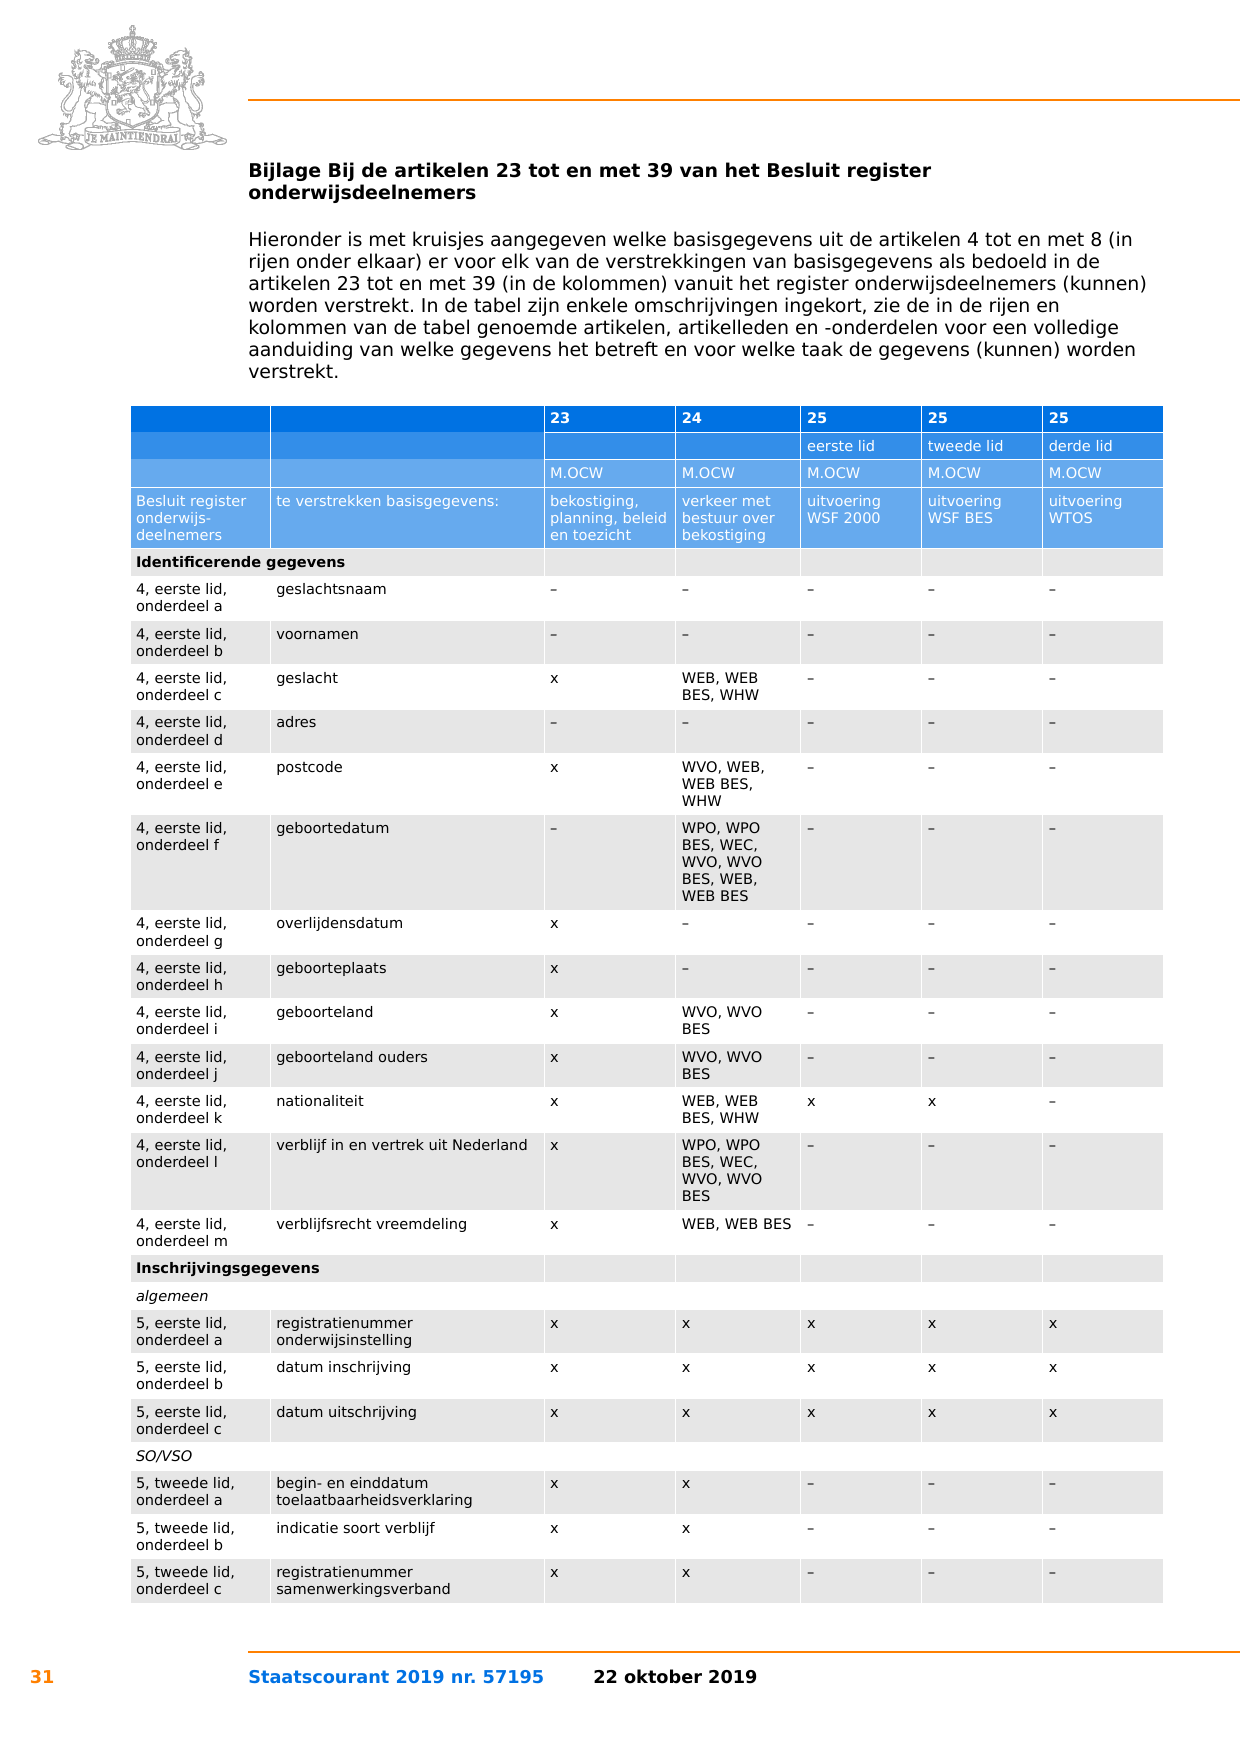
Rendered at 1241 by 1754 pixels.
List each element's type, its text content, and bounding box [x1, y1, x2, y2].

table_cell 4, eerste lid, onderdeel k [131, 1088, 270, 1132]
table_cell [1043, 1443, 1163, 1469]
table_cell – [801, 955, 921, 998]
table_cell – [1043, 1211, 1163, 1254]
table_cell – [545, 621, 675, 664]
table_cell 4, eerste lid, onderdeel l [131, 1133, 270, 1210]
table_header 23 [545, 406, 675, 432]
table_cell 4, eerste lid, onderdeel f [131, 815, 270, 910]
table_cell x [922, 1399, 1042, 1442]
table_cell geslacht [271, 665, 544, 709]
table_header 25 [1043, 406, 1163, 432]
table_cell – [1043, 621, 1163, 664]
table_cell geboortedatum [271, 815, 544, 910]
table_cell – [545, 815, 675, 910]
table_cell – [801, 911, 921, 954]
table_cell – [922, 577, 1042, 620]
table_cell – [545, 710, 675, 753]
table_cell – [676, 911, 800, 954]
subtitle Bijlage Bij de artikelen 23 tot en met 39 van het Besluit register onderwijsdeelnemers [248, 160, 1163, 204]
table_cell [545, 433, 675, 459]
table_cell – [801, 1133, 921, 1210]
table_cell Identificerende gegevens [131, 549, 544, 576]
table_cell – [1043, 710, 1163, 753]
table_cell – [922, 710, 1042, 753]
table_cell x [545, 1515, 675, 1558]
table_cell bekostiging, planning, beleid en toezicht [545, 488, 675, 548]
text Hieronder is met kruisjes aangegeven welke basisgegevens uit de artikelen 4 tot en met 8 (in rijen onder elkaar) er voor elk van de verstrekkingen van basisgegevens als bedoeld in de artikelen 23 tot en met 39 (in de kolommen) vanuit het register onderwijsdeelnemers (kunnen) worden verstrekt. In de tabel zijn enkele omschrijvingen ingekort, zie de in de rijen en kolommen van de tabel genoemde artikelen, artikelleden en -onderdelen voor een volledige aanduiding van welke gegevens het betreft en voor welke taak de gegevens (kunnen) worden verstrekt. [248, 229, 1163, 383]
table_cell geboorteland [271, 1000, 544, 1043]
table_cell [801, 1255, 921, 1282]
table_cell tweede lid [922, 433, 1042, 459]
table_cell x [545, 1133, 675, 1210]
table_cell 4, eerste lid, onderdeel e [131, 754, 270, 814]
table_cell verblijfsrecht vreemdeling [271, 1211, 544, 1254]
table_cell [922, 1255, 1042, 1282]
table_cell geslachtsnaam [271, 577, 544, 620]
table_cell x [676, 1310, 800, 1353]
table_cell – [801, 1000, 921, 1043]
table_cell – [801, 1044, 921, 1087]
table_cell x [545, 1559, 675, 1603]
table_cell M.OCW [676, 460, 800, 487]
table_cell x [676, 1471, 800, 1514]
table_cell [922, 549, 1042, 576]
table_cell uitvoering WTOS [1043, 488, 1163, 548]
table_cell 5, tweede lid, onderdeel c [131, 1559, 270, 1603]
table_cell adres [271, 710, 544, 753]
table_cell – [801, 665, 921, 709]
table_cell WPO, WPO BES, WEC, WVO, WVO BES, WEB, WEB BES [676, 815, 800, 910]
table_cell x [801, 1355, 921, 1398]
table_cell x [676, 1399, 800, 1442]
table_cell x [1043, 1399, 1163, 1442]
table_cell WEB, WEB BES, WHW [676, 1088, 800, 1132]
table_cell x [545, 1399, 675, 1442]
table_cell WVO, WVO BES [676, 1000, 800, 1043]
table_cell – [1043, 665, 1163, 709]
table_cell M.OCW [922, 460, 1042, 487]
table_cell SO/VSO [131, 1443, 270, 1469]
table_cell [271, 1443, 544, 1469]
table_header 25 [801, 406, 921, 432]
table_cell 4, eerste lid, onderdeel c [131, 665, 270, 709]
table_cell x [676, 1559, 800, 1603]
table_cell M.OCW [545, 460, 675, 487]
table_cell – [922, 955, 1042, 998]
table_cell M.OCW [1043, 460, 1163, 487]
table_cell – [801, 621, 921, 664]
table_cell Inschrijvingsgegevens [131, 1255, 544, 1282]
table_cell 5, eerste lid, onderdeel b [131, 1355, 270, 1398]
table_cell 5, tweede lid, onderdeel a [131, 1471, 270, 1514]
table_cell x [922, 1088, 1042, 1132]
table_cell postcode [271, 754, 544, 814]
table_cell 4, eerste lid, onderdeel g [131, 911, 270, 954]
table_cell – [922, 1515, 1042, 1558]
table_cell [545, 549, 675, 576]
table_cell – [1043, 577, 1163, 620]
table_cell 4, eerste lid, onderdeel i [131, 1000, 270, 1043]
table_cell eerste lid [801, 433, 921, 459]
table_cell x [545, 754, 675, 814]
table_cell 4, eerste lid, onderdeel b [131, 621, 270, 664]
table_cell [1043, 1255, 1163, 1282]
table_cell [1043, 549, 1163, 576]
table_cell x [545, 1000, 675, 1043]
table_cell 5, eerste lid, onderdeel a [131, 1310, 270, 1353]
table_cell – [801, 1559, 921, 1603]
table_cell [545, 1443, 675, 1469]
table_cell – [922, 911, 1042, 954]
table_cell – [545, 577, 675, 620]
table_cell WVO, WVO BES [676, 1044, 800, 1087]
table_cell – [676, 577, 800, 620]
table_cell 4, eerste lid, onderdeel j [131, 1044, 270, 1087]
table_cell x [545, 911, 675, 954]
table_cell [545, 1255, 675, 1282]
table_cell te verstrekken basisgegevens: [271, 488, 544, 548]
table_cell x [545, 1355, 675, 1398]
table_cell – [1043, 1044, 1163, 1087]
table_cell – [801, 1515, 921, 1558]
table_cell – [1043, 1133, 1163, 1210]
table_cell – [922, 1471, 1042, 1514]
table_cell – [801, 1211, 921, 1254]
table_cell [676, 1443, 800, 1469]
table_cell [676, 1283, 800, 1309]
table_cell x [676, 1515, 800, 1558]
table_cell x [801, 1399, 921, 1442]
table_cell – [1043, 815, 1163, 910]
table_cell uitvoering WSF 2000 [801, 488, 921, 548]
table_cell [922, 1283, 1042, 1309]
table_cell x [545, 955, 675, 998]
table_cell – [1043, 1088, 1163, 1132]
table_cell – [676, 955, 800, 998]
table_cell – [922, 815, 1042, 910]
table_cell x [545, 665, 675, 709]
table_cell x [801, 1310, 921, 1353]
table_cell geboorteland ouders [271, 1044, 544, 1087]
table_header [131, 406, 270, 432]
table_cell x [545, 1044, 675, 1087]
table_header [271, 406, 544, 432]
table_cell M.OCW [801, 460, 921, 487]
table_cell WVO, WEB, WEB BES, WHW [676, 754, 800, 814]
table_cell [545, 1283, 675, 1309]
table_cell overlijdensdatum [271, 911, 544, 954]
table_cell – [1043, 1000, 1163, 1043]
table_cell – [676, 621, 800, 664]
table_cell x [801, 1088, 921, 1132]
table_cell datum inschrijving [271, 1355, 544, 1398]
table_cell – [922, 665, 1042, 709]
table_header 25 [922, 406, 1042, 432]
table_cell registratienummer onderwijsinstelling [271, 1310, 544, 1353]
table_cell 4, eerste lid, onderdeel h [131, 955, 270, 998]
table_cell uitvoering WSF BES [922, 488, 1042, 548]
table_cell x [545, 1088, 675, 1132]
table_cell – [801, 577, 921, 620]
table_cell x [922, 1310, 1042, 1353]
table_cell x [545, 1471, 675, 1514]
table_cell x [545, 1211, 675, 1254]
table_header 24 [676, 406, 800, 432]
table_cell – [676, 710, 800, 753]
table_cell x [676, 1355, 800, 1398]
table_cell 4, eerste lid, onderdeel m [131, 1211, 270, 1254]
table_cell Besluit register onderwijs-deelnemers [131, 488, 270, 548]
table_cell [1043, 1283, 1163, 1309]
table_cell – [1043, 911, 1163, 954]
table_cell verblijf in en vertrek uit Nederland [271, 1133, 544, 1210]
table_cell begin- en einddatum toelaatbaarheidsverklaring [271, 1471, 544, 1514]
table_cell [676, 1255, 800, 1282]
table_cell nationaliteit [271, 1088, 544, 1132]
table_cell – [922, 1133, 1042, 1210]
table_cell – [922, 621, 1042, 664]
table_cell – [801, 815, 921, 910]
table_cell [676, 433, 800, 459]
table_cell registratienummer samenwerkingsverband [271, 1559, 544, 1603]
table_cell – [922, 1211, 1042, 1254]
table_cell [676, 549, 800, 576]
table_cell x [545, 1310, 675, 1353]
table_cell – [1043, 1559, 1163, 1603]
table_cell 5, tweede lid, onderdeel b [131, 1515, 270, 1558]
table_cell x [1043, 1355, 1163, 1398]
picture [38, 25, 227, 150]
table_cell – [922, 1559, 1042, 1603]
table_cell WEB, WEB BES [676, 1211, 800, 1254]
table_cell 4, eerste lid, onderdeel d [131, 710, 270, 753]
table_cell algemeen [131, 1283, 270, 1309]
table_cell [801, 549, 921, 576]
table_cell datum uitschrijving [271, 1399, 544, 1442]
table_cell derde lid [1043, 433, 1163, 459]
table_cell voornamen [271, 621, 544, 664]
table_cell x [922, 1355, 1042, 1398]
table_cell geboorteplaats [271, 955, 544, 998]
table_cell – [922, 1000, 1042, 1043]
table_cell – [1043, 955, 1163, 998]
table_cell WPO, WPO BES, WEC, WVO, WVO BES [676, 1133, 800, 1210]
table_cell – [1043, 1471, 1163, 1514]
table_cell [271, 1283, 544, 1309]
table_cell 5, eerste lid, onderdeel c [131, 1399, 270, 1442]
table_cell 4, eerste lid, onderdeel a [131, 577, 270, 620]
table_cell indicatie soort verblijf [271, 1515, 544, 1558]
table_cell [922, 1443, 1042, 1469]
table_cell – [922, 1044, 1042, 1087]
table_cell – [801, 754, 921, 814]
table_cell WEB, WEB BES, WHW [676, 665, 800, 709]
table_cell [801, 1283, 921, 1309]
table_cell – [922, 754, 1042, 814]
table_cell – [1043, 1515, 1163, 1558]
table_cell verkeer met bestuur over bekostiging [676, 488, 800, 548]
table_cell x [1043, 1310, 1163, 1353]
table_cell – [1043, 754, 1163, 814]
table_cell [801, 1443, 921, 1469]
table_cell – [801, 1471, 921, 1514]
table_cell – [801, 710, 921, 753]
